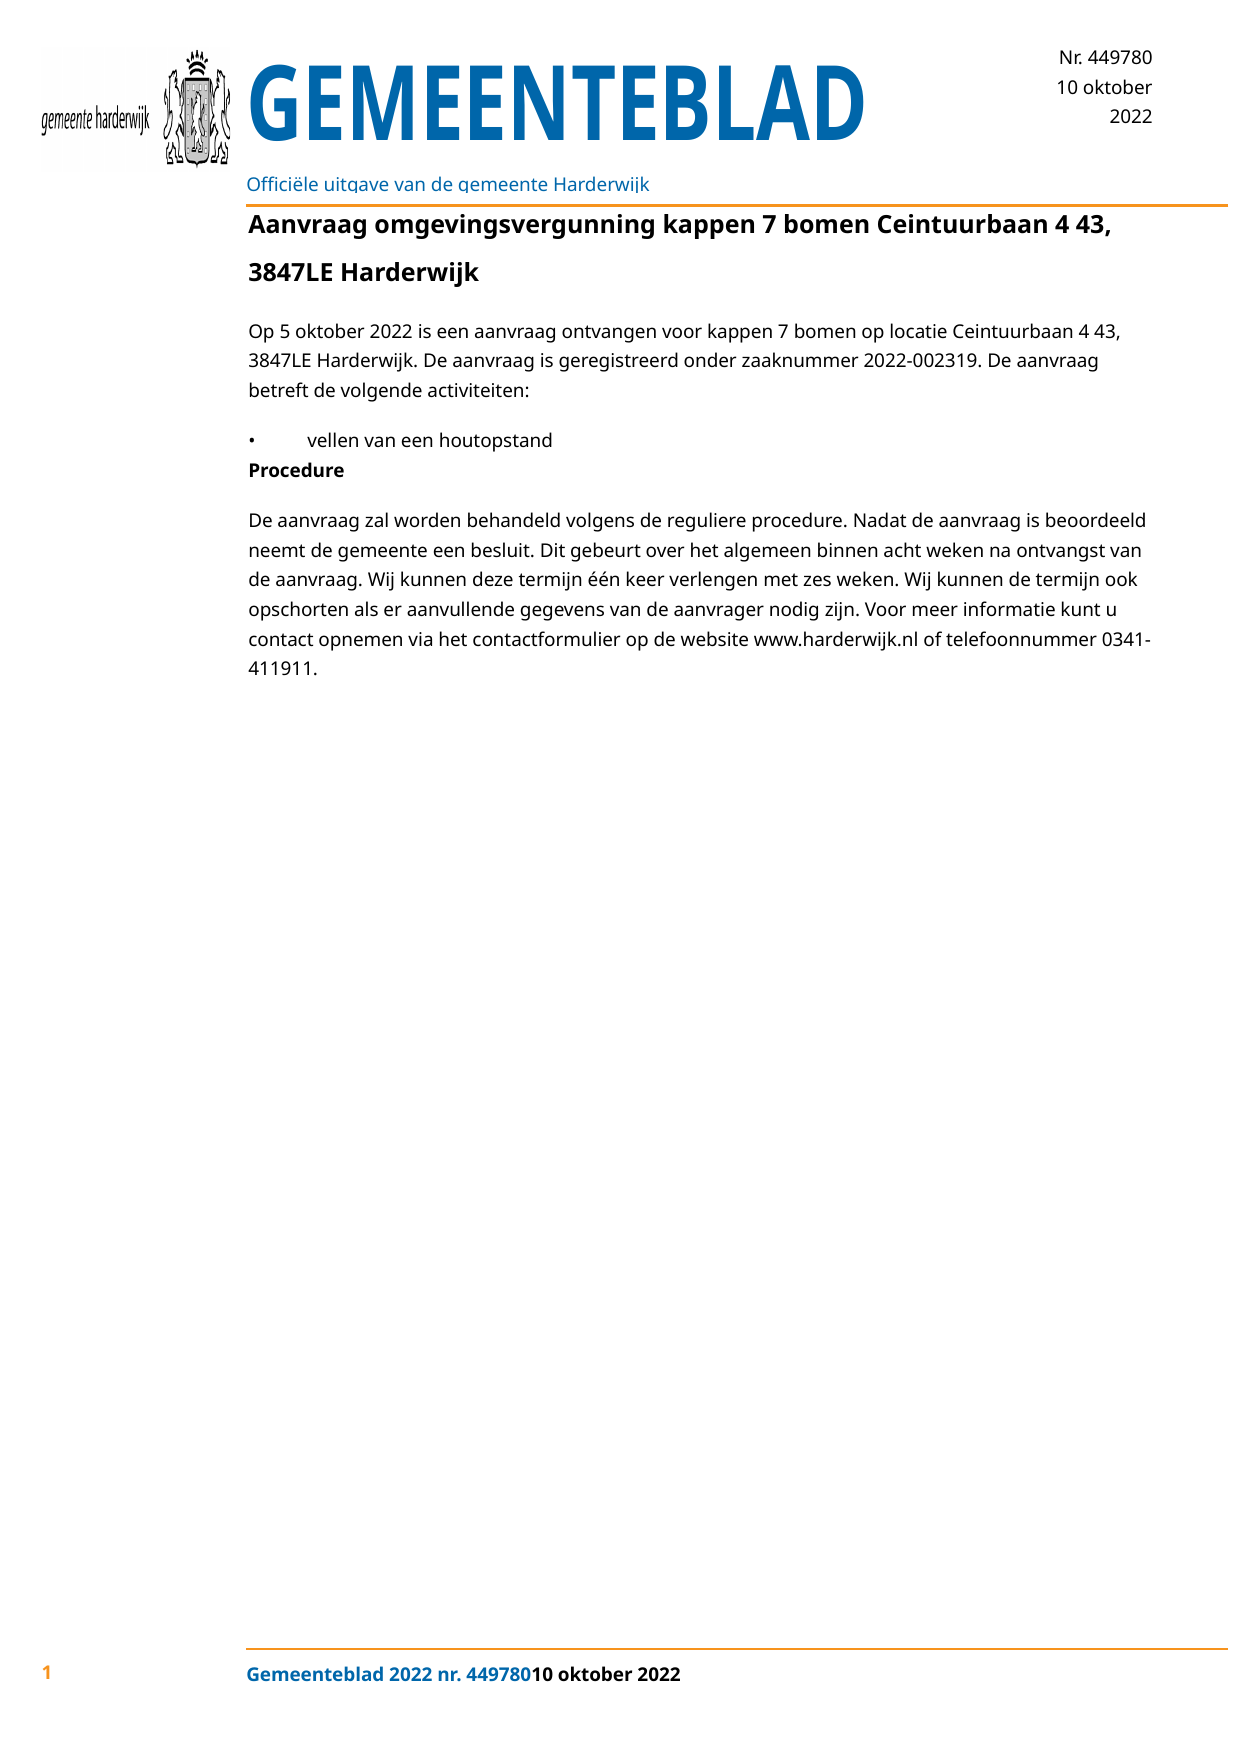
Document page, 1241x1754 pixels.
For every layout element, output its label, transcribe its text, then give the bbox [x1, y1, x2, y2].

text Procedure [248, 457, 1152, 483]
text Aanvraag omgevingsvergunning kappen 7 bomen Ceintuurbaan 4 43, 3847LE Harderwijk [248, 207, 1152, 288]
list vellen van een houtopstand [248, 427, 1152, 453]
picture [41, 47, 231, 172]
text Op 5 oktober 2022 is een aanvraag ontvangen voor kappen 7 bomen op locatie Ceintuurbaan 4 43, 3847LE Harderwijk. De aanvraag is geregistreerd onder zaaknummer 2022-002319. De aanvraag betreft de volgende activiteiten: [248, 318, 1152, 403]
text De aanvraag zal worden behandeld volgens de reguliere procedure. Nadat de aanvraag is beoordeeld neemt de gemeente een besluit. Dit gebeurt over het algemeen binnen acht weken na ontvangst van de aanvraag. Wij kunnen deze termijn één keer verlengen met zes weken. Wij kunnen de termijn ook opschorten als er aanvullende gegevens van de aanvrager nodig zijn. Voor meer informatie kunt u contact opnemen via het contactformulier op de website www.harderwijk.nl of telefoonnummer 0341-411911. [248, 507, 1152, 681]
